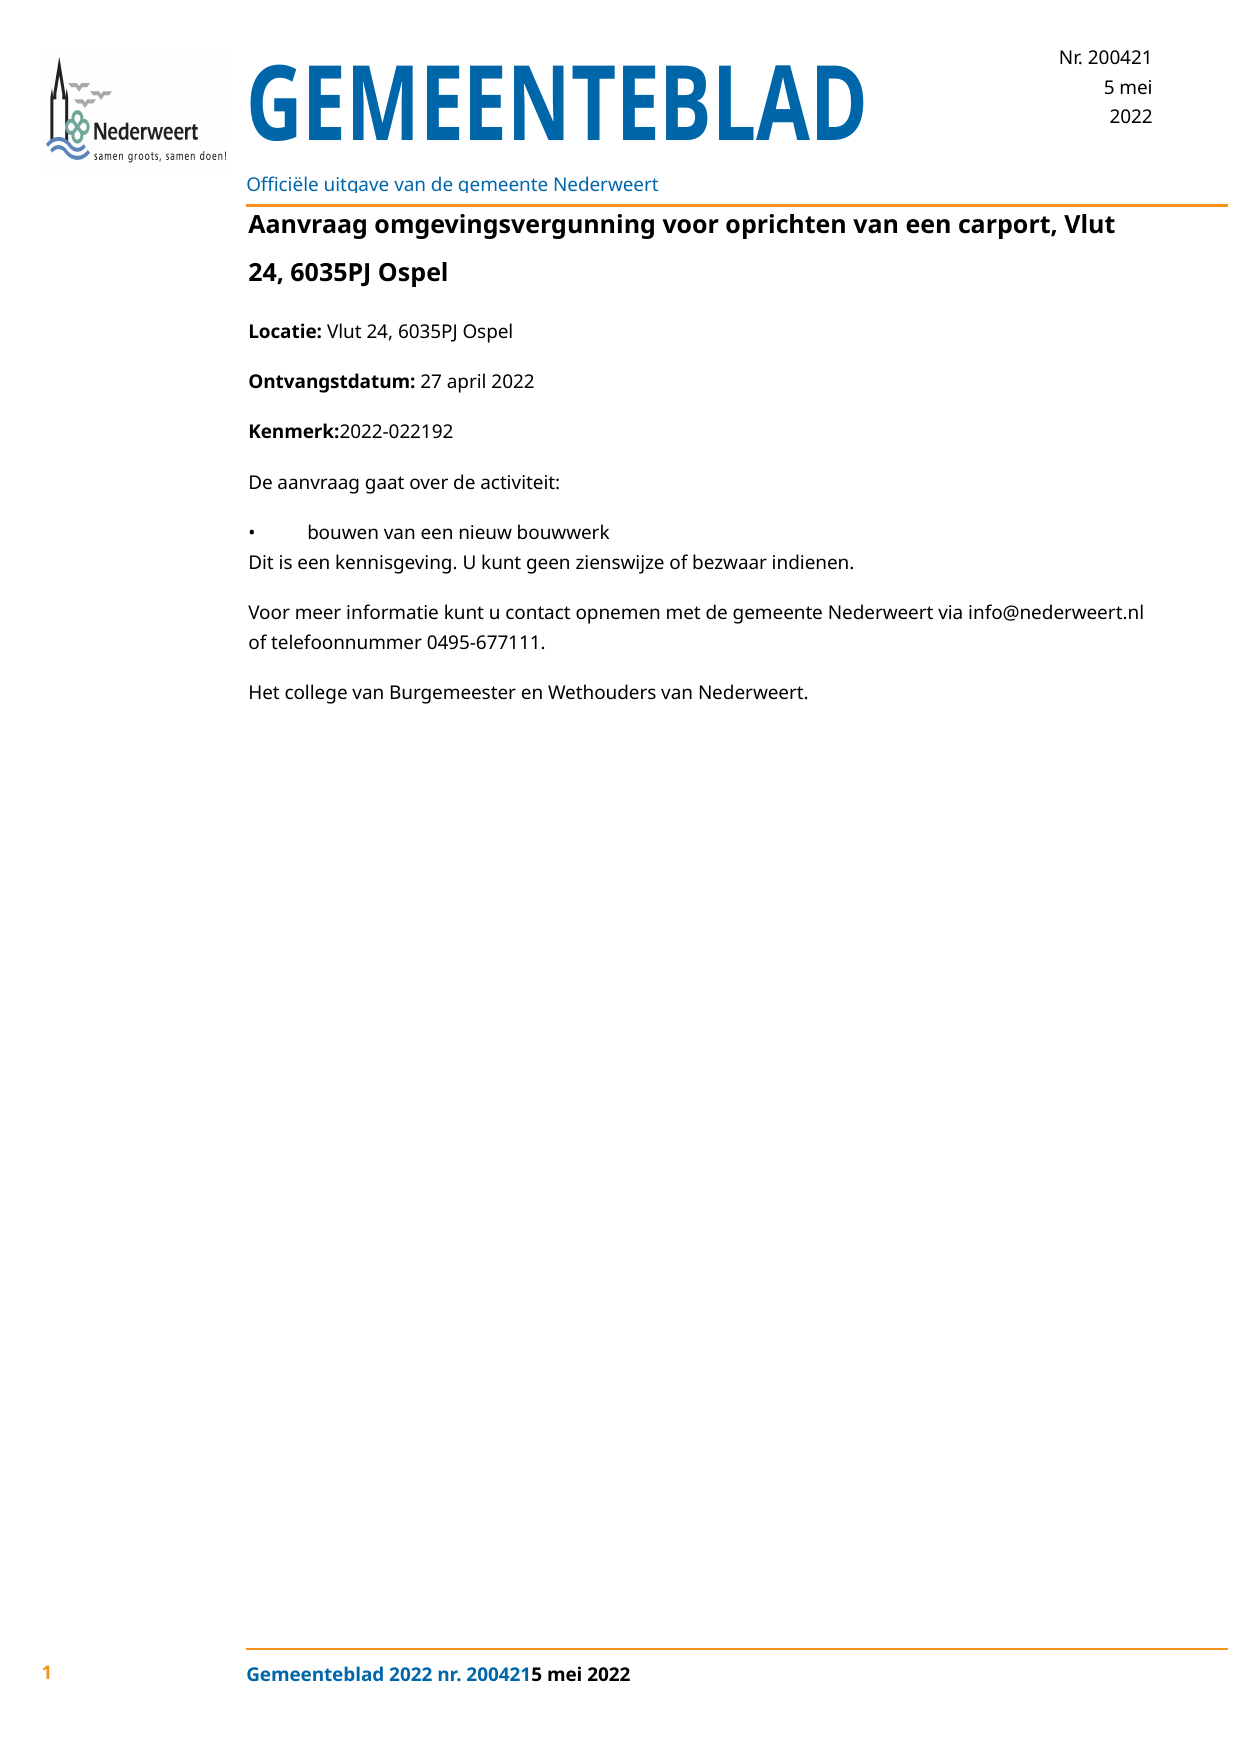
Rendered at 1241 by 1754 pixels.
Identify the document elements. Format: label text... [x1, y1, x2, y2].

text De aanvraag gaat over de activiteit: [248, 469, 1152, 495]
text Aanvraag omgevingsvergunning voor oprichten van een carport, Vlut 24, 6035PJ Ospel [248, 207, 1152, 288]
text Locatie: Vlut 24, 6035PJ Ospel [248, 318, 1152, 344]
text Ontvangstdatum: 27 april 2022 [248, 368, 1152, 394]
list bouwen van een nieuw bouwwerk [248, 519, 1152, 545]
text Het college van Burgemeester en Wethouders van Nederweert. [248, 679, 1152, 705]
text Voor meer informatie kunt u contact opnemen met de gemeente Nederweert via info@nederweert.nl of telefoonnummer 0495-677111. [248, 599, 1152, 655]
text Kenmerk:2022-022192 [248, 419, 1152, 444]
picture [41, 47, 231, 172]
text Dit is een kennisgeving. U kunt geen zienswijze of bezwaar indienen. [248, 549, 1152, 575]
